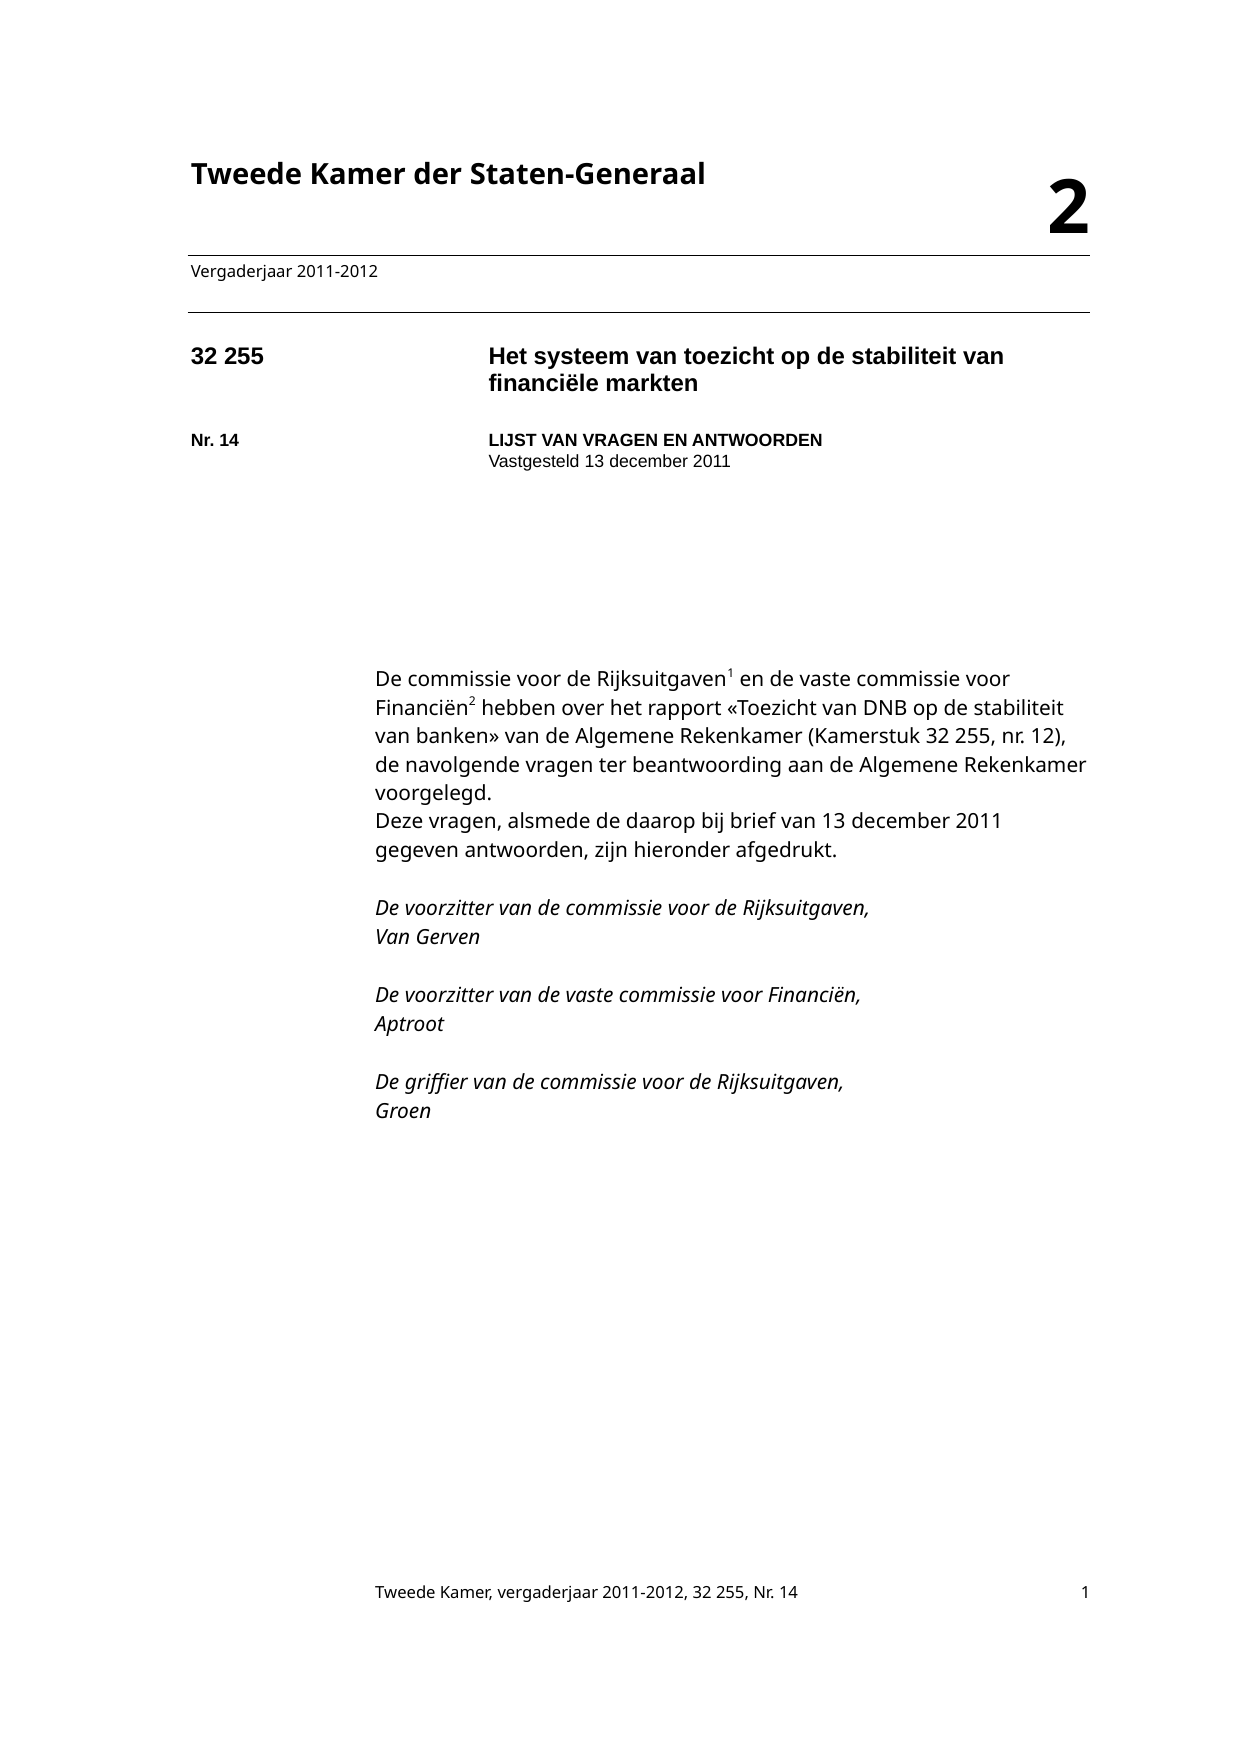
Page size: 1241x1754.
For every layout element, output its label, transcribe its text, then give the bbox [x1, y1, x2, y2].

table_cell [188, 313, 485, 339]
text De voorzitter van de vaste commissie voor Financiën, [375, 980, 1090, 1009]
text De commissie voor de Rijksuitgaven en de vaste commissie voor Financiën hebben over het rapport «Toezicht van DNB op de stabiliteit van banken» van de Algemene Rekenkamer (Kamerstuk 32 255, nr. 12), de navolgende vragen ter beantwoording aan de Algemene Rekenkamer voorgelegd. [375, 664, 1090, 807]
text Deze vragen, alsmede de daarop bij brief van 13 december 2011 gegeven antwoorden, zijn hieronder afgedrukt. [375, 807, 1090, 863]
table_header 2 [910, 150, 1090, 255]
table_cell 32 255 [188, 339, 485, 427]
text Van Gerven [375, 922, 1090, 950]
table_cell Nr. 14 [188, 427, 485, 546]
text Aptroot [375, 1009, 1090, 1037]
table_cell [485, 313, 1090, 339]
table_cell Vergaderjaar 2011-2012 [188, 256, 485, 312]
table_header Tweede Kamer der Staten-Generaal [188, 150, 909, 255]
table_cell Het systeem van toezicht op de stabiliteit van financiële markten [485, 339, 1090, 427]
table_cell [485, 256, 1090, 312]
text De voorzitter van de commissie voor de Rijksuitgaven, [375, 893, 1090, 922]
table_cell LIJST VAN VRAGEN EN ANTWOORDEN Vastgesteld 13 december 2011 [485, 427, 1090, 546]
text De griffier van de commissie voor de Rijksuitgaven, [375, 1067, 1090, 1096]
text Groen [375, 1096, 1090, 1124]
